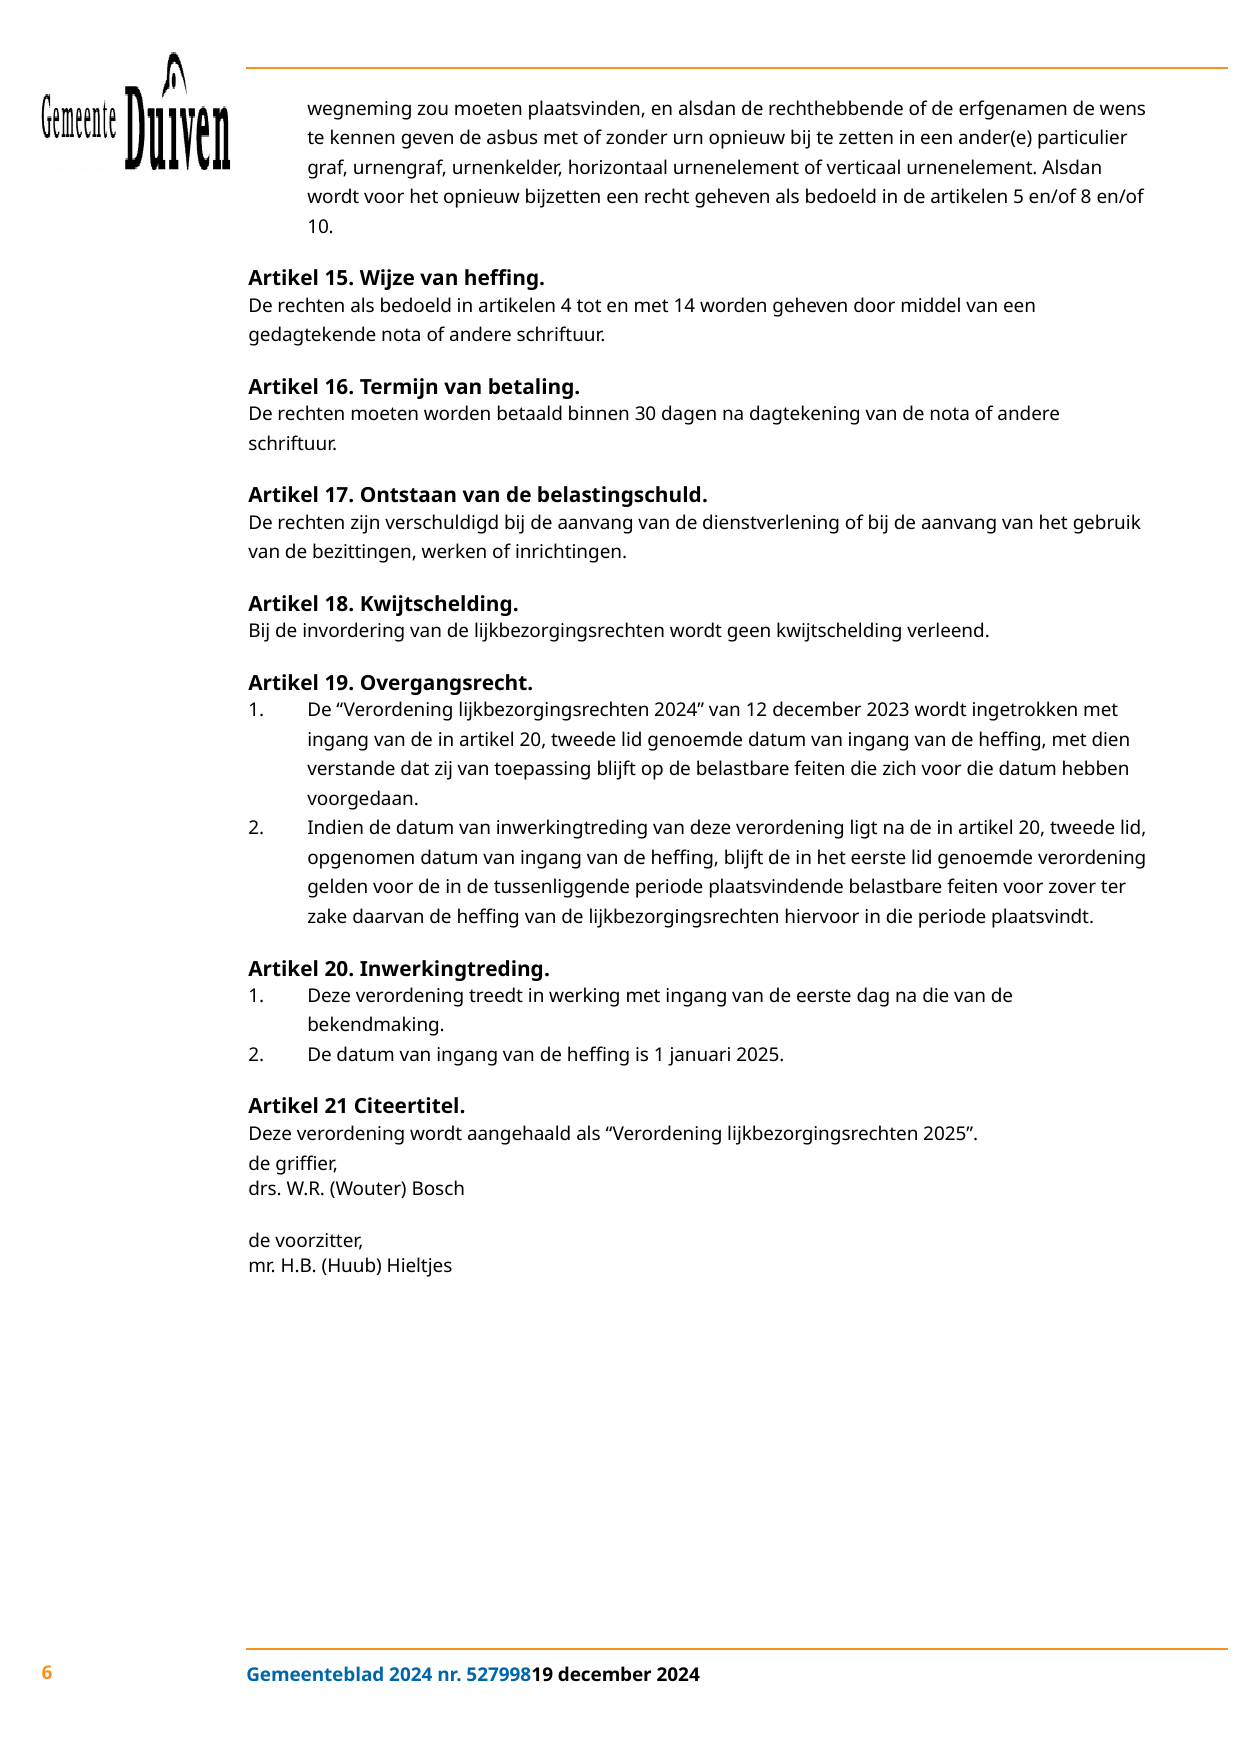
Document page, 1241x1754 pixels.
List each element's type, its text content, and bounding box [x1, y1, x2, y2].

text De rechten als bedoeld in artikelen 4 tot en met 14 worden geheven door middel van een gedagtekende nota of andere schriftuur. [248, 292, 1152, 347]
text Deze verordening wordt aangehaald als “Verordening lijkbezorgingsrechten 2025”. [248, 1120, 1152, 1146]
text Artikel 16. Termijn van betaling. [248, 372, 1152, 400]
text drs. W.R. (Wouter) Bosch [248, 1175, 1152, 1201]
list Indien de datum van inwerkingtreding van deze verordening ligt na de in artikel 20, tweede lid, opgenomen datum van ingang van de heffing, blijft de in het eerste lid genoemde verordening gelden voor de in de tussenliggende periode plaatsvindende belastbare feiten voor zover ter zake daarvan de heffing van de lijkbezorgingsrechten hiervoor in die periode plaatsvindt. [248, 814, 1152, 929]
text Artikel 20. Inwerkingtreding. [248, 954, 1152, 982]
text Artikel 17. Ontstaan van de belastingschuld. [248, 480, 1152, 509]
text Artikel 18. Kwijtschelding. [248, 589, 1152, 617]
list wegneming zou moeten plaatsvinden, en alsdan de rechthebbende of de erfgenamen de wens te kennen geven de asbus met of zonder urn opnieuw bij te zetten in een ander(e) particulier graf, urnengraf, urnenkelder, horizontaal urnenelement of verticaal urnenelement. Alsdan wordt voor het opnieuw bijzetten een recht geheven als bedoeld in de artikelen 5 en/of 8 en/of 10. [248, 95, 1152, 239]
picture [41, 47, 231, 172]
text De rechten moeten worden betaald binnen 30 dagen na dagtekening van de nota of andere schriftuur. [248, 400, 1152, 456]
text Artikel 19. Overgangsrecht. [248, 668, 1152, 696]
text Artikel 15. Wijze van heffing. [248, 263, 1152, 292]
text mr. H.B. (Huub) Hieltjes [248, 1253, 1152, 1278]
list Deze verordening treedt in werking met ingang van de eerste dag na die van de bekendmaking. [248, 982, 1152, 1037]
text Artikel 21 Citeertitel. [248, 1092, 1152, 1120]
list De datum van ingang van de heffing is 1 januari 2025. [248, 1041, 1152, 1067]
text de griffier, [248, 1150, 1152, 1175]
text de voorzitter, [248, 1227, 1152, 1253]
text Bij de invordering van de lijkbezorgingsrechten wordt geen kwijtschelding verleend. [248, 617, 1152, 643]
list De “Verordening lijkbezorgingsrechten 2024” van 12 december 2023 wordt ingetrokken met ingang van de in artikel 20, tweede lid genoemde datum van ingang van de heffing, met dien verstande dat zij van toepassing blijft op de belastbare feiten die zich voor die datum hebben voorgedaan. [248, 696, 1152, 811]
text De rechten zijn verschuldigd bij de aanvang van de dienstverlening of bij de aanvang van het gebruik van de bezittingen, werken of inrichtingen. [248, 509, 1152, 564]
